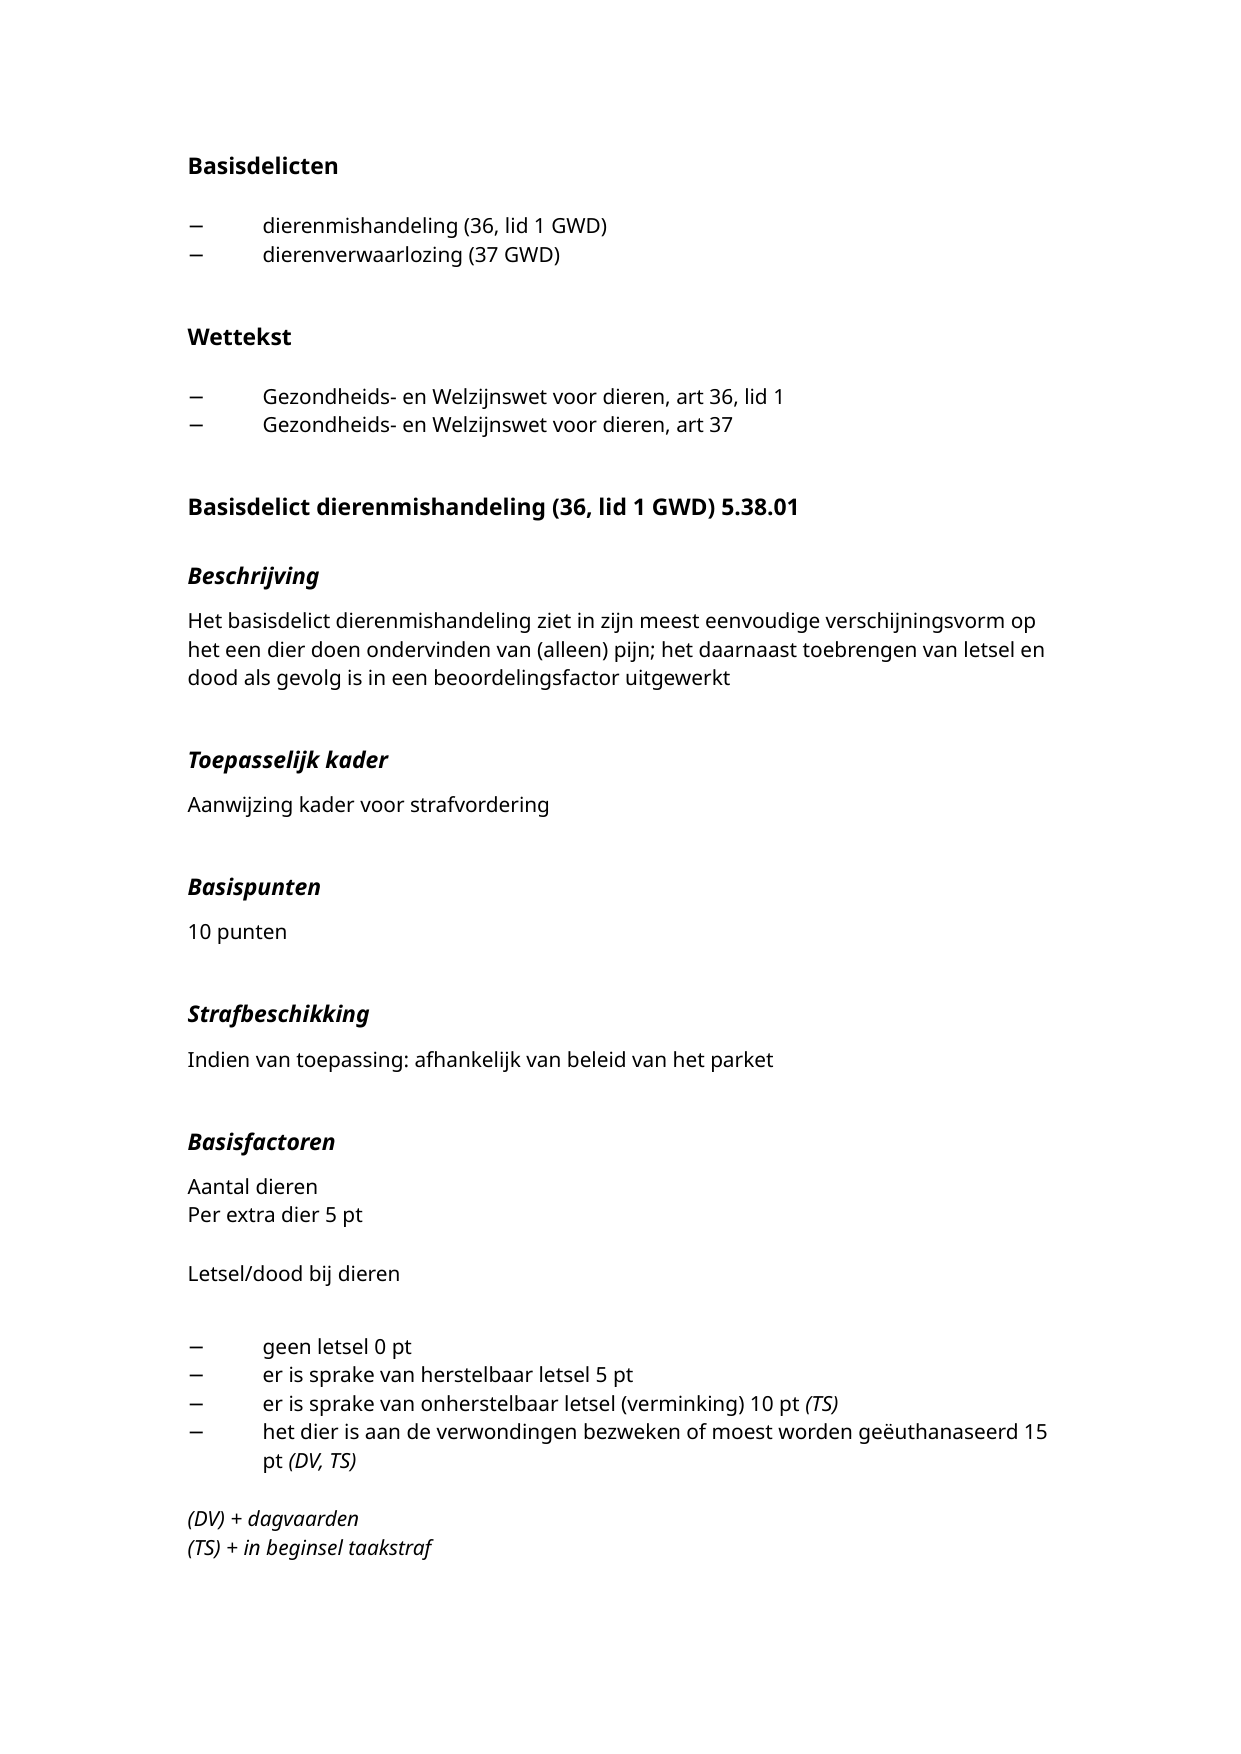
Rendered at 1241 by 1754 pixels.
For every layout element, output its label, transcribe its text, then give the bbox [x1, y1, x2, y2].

text (DV) + dagvaarden [187, 1504, 1053, 1533]
subtitle Basisfactoren [187, 1126, 1053, 1157]
text Het basisdelict dierenmishandeling ziet in zijn meest eenvoudige verschijningsvorm op het een dier doen ondervinden van (alleen) pijn; het daarnaast toebrengen van letsel en dood als gevolg is in een beoordelingsfactor uitgewerkt [187, 606, 1053, 692]
subtitle Basisdelicten [187, 150, 1053, 181]
list Gezondheids- en Welzijnswet voor dieren, art 37 [187, 410, 1053, 439]
list het dier is aan de verwondingen bezweken of moest worden geëuthanaseerd 15 pt (DV, TS) [187, 1417, 1053, 1474]
text Indien van toepassing: afhankelijk van beleid van het parket [187, 1045, 1053, 1073]
subtitle Toepasselijk kader [187, 744, 1053, 775]
subtitle Beschrijving [187, 560, 1053, 591]
subtitle Basispunten [187, 871, 1053, 902]
list Gezondheids- en Welzijnswet voor dieren, art 36, lid 1 [187, 382, 1053, 410]
list er is sprake van herstelbaar letsel 5 pt [187, 1361, 1053, 1389]
text (TS) + in beginsel taakstraf [187, 1533, 1053, 1561]
list dierenverwaarlozing (37 GWD) [187, 240, 1053, 268]
text Per extra dier 5 pt [187, 1200, 1053, 1229]
text 10 punten [187, 917, 1053, 946]
subtitle Wettekst [187, 321, 1053, 352]
text Aanwijzing kader voor strafvordering [187, 790, 1053, 819]
text Letsel/dood bij dieren [187, 1259, 1053, 1287]
list er is sprake van onherstelbaar letsel (verminking) 10 pt (TS) [187, 1389, 1053, 1417]
subtitle Strafbeschikking [187, 998, 1053, 1030]
list dierenmishandeling (36, lid 1 GWD) [187, 211, 1053, 240]
subtitle Basisdelict dierenmishandeling (36, lid 1 GWD) 5.38.01 [187, 491, 1053, 522]
text Aantal dieren [187, 1172, 1053, 1200]
list geen letsel 0 pt [187, 1332, 1053, 1361]
